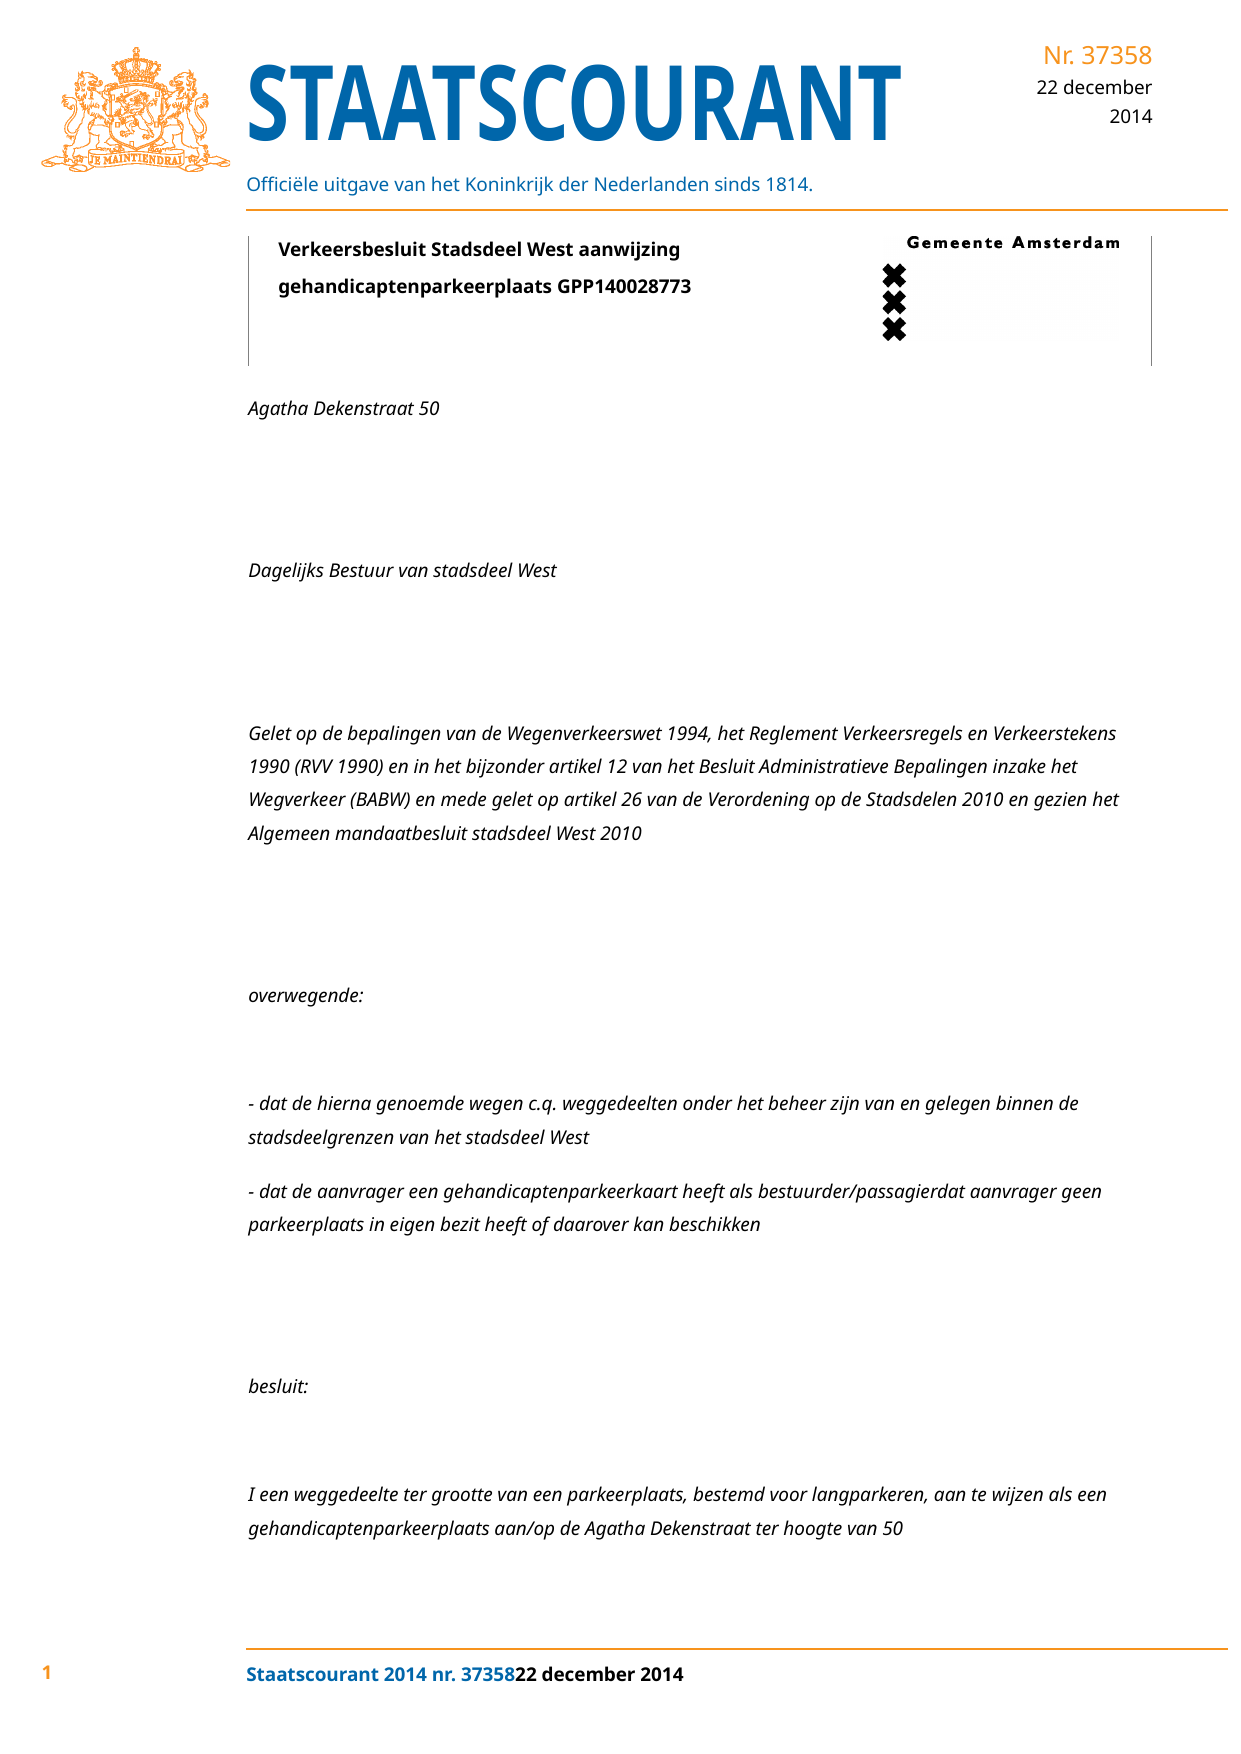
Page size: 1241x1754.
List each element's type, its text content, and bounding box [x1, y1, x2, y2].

text Agatha Dekenstraat 50 [248, 395, 1152, 421]
picture [882, 236, 1119, 341]
table_header Verkeersbesluit Stadsdeel West aanwijzing gehandicaptenparkeerplaats GPP140028773 [249, 236, 850, 366]
text I een weggedeelte ter grootte van een parkeerplaats, bestemd voor langparkeren, aan te wijzen als een gehandicaptenparkeerplaats aan/op de Agatha Dekenstraat ter hoogte van 50 [248, 1482, 1152, 1541]
text Dagelijks Bestuur van stadsdeel West [248, 558, 1152, 583]
text - dat de aanvrager een gehandicaptenparkeerkaart heeft als bestuurder/passagierdat aanvrager geen parkeerplaats in eigen bezit heeft of daarover kan beschikken [248, 1178, 1152, 1237]
text Gelet op de bepalingen van de Wegenverkeerswet 1994, het Reglement Verkeersregels en Verkeerstekens 1990 (RVV 1990) en in het bijzonder artikel 12 van het Besluit Administratieve Bepalingen inzake het Wegverkeer (BABW) en mede gelet op artikel 26 van de Verordening op de Stadsdelen 2010 en gezien het Algemeen mandaatbesluit stadsdeel West 2010 [248, 720, 1152, 846]
picture [41, 47, 231, 172]
text overwegende: [248, 982, 1152, 1008]
text besluit: [248, 1373, 1152, 1399]
table_header [850, 236, 1151, 366]
text - dat de hierna genoemde wegen c.q. weggedeelten onder het beheer zijn van en gelegen binnen de stadsdeelgrenzen van het stadsdeel West [248, 1090, 1152, 1149]
